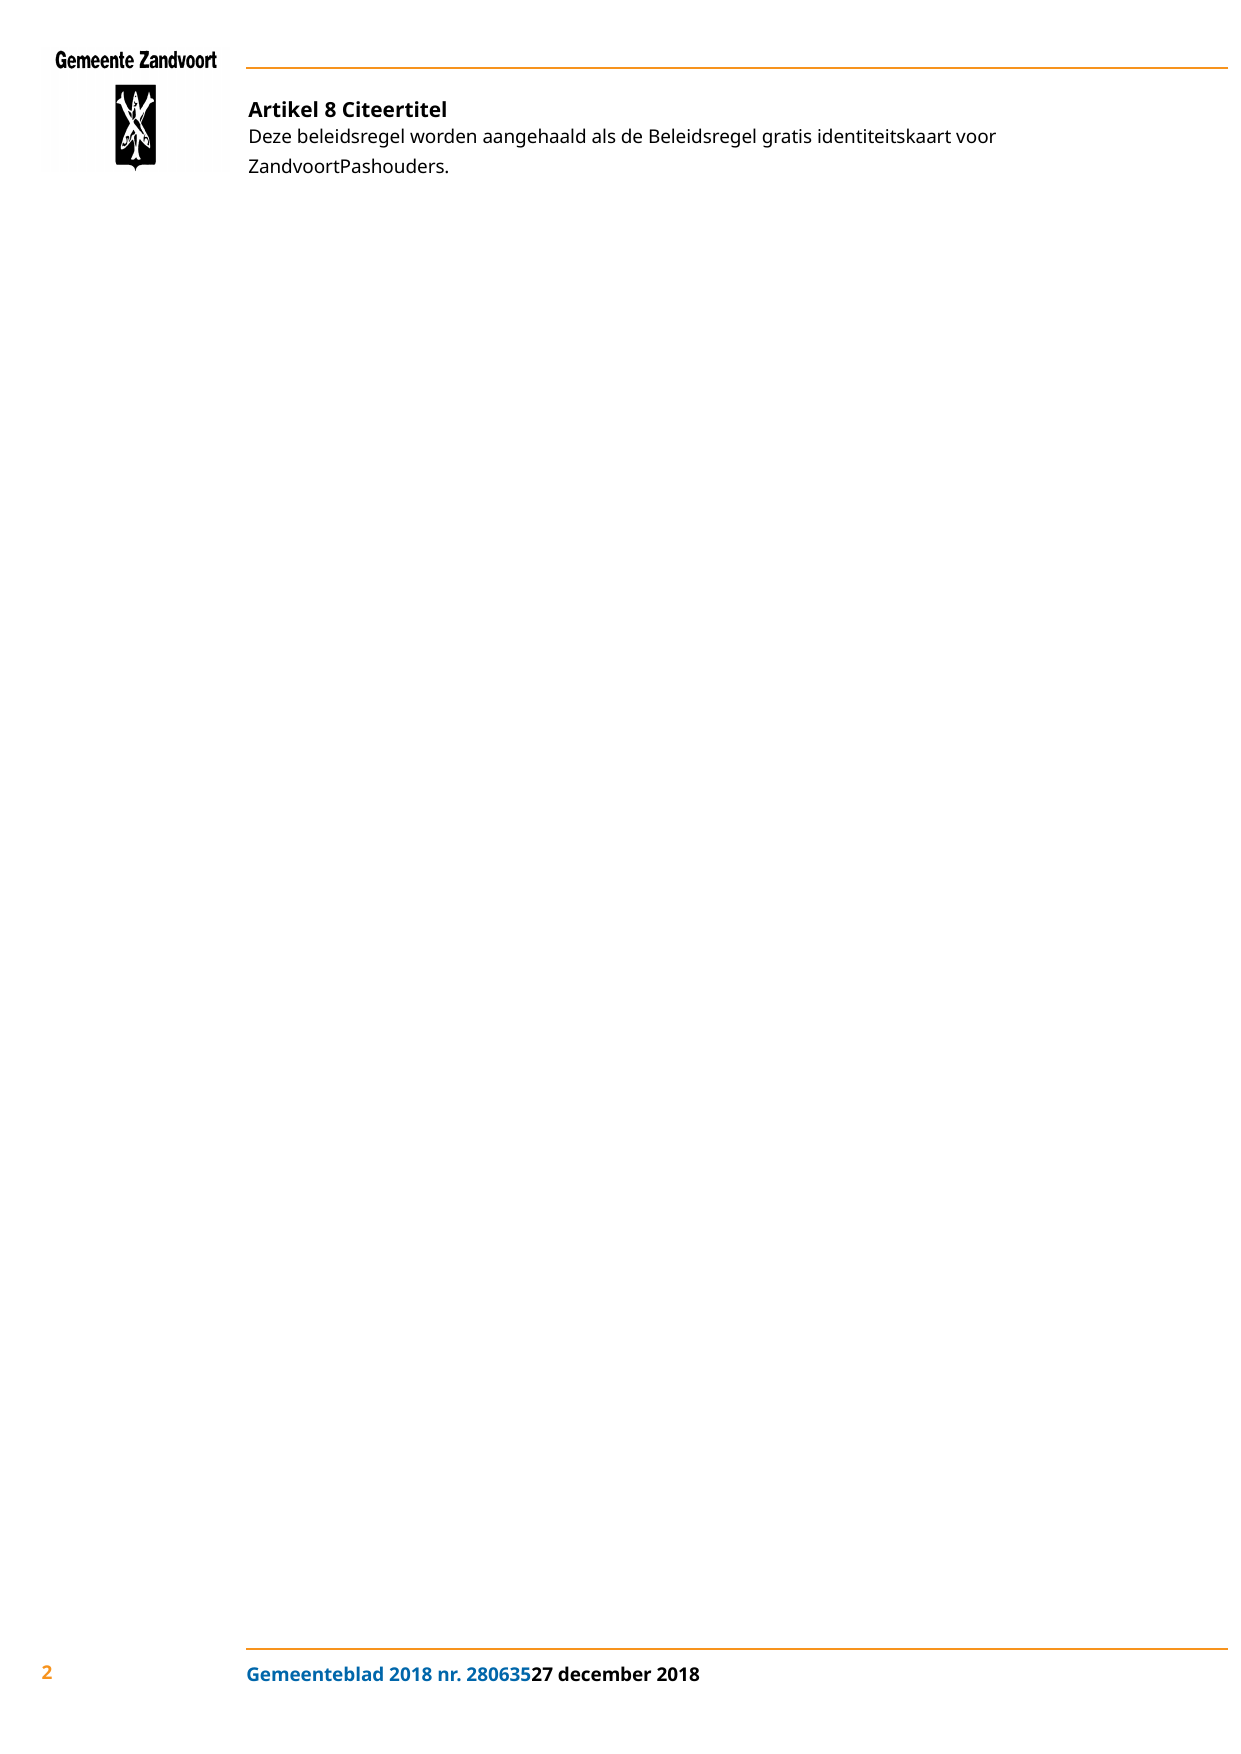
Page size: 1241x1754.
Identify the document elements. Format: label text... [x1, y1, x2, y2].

text Artikel 8 Citeertitel [248, 95, 1152, 123]
text Deze beleidsregel worden aangehaald als de Beleidsregel gratis identiteitskaart voor ZandvoortPashouders. [248, 123, 1152, 178]
picture [41, 47, 231, 172]
